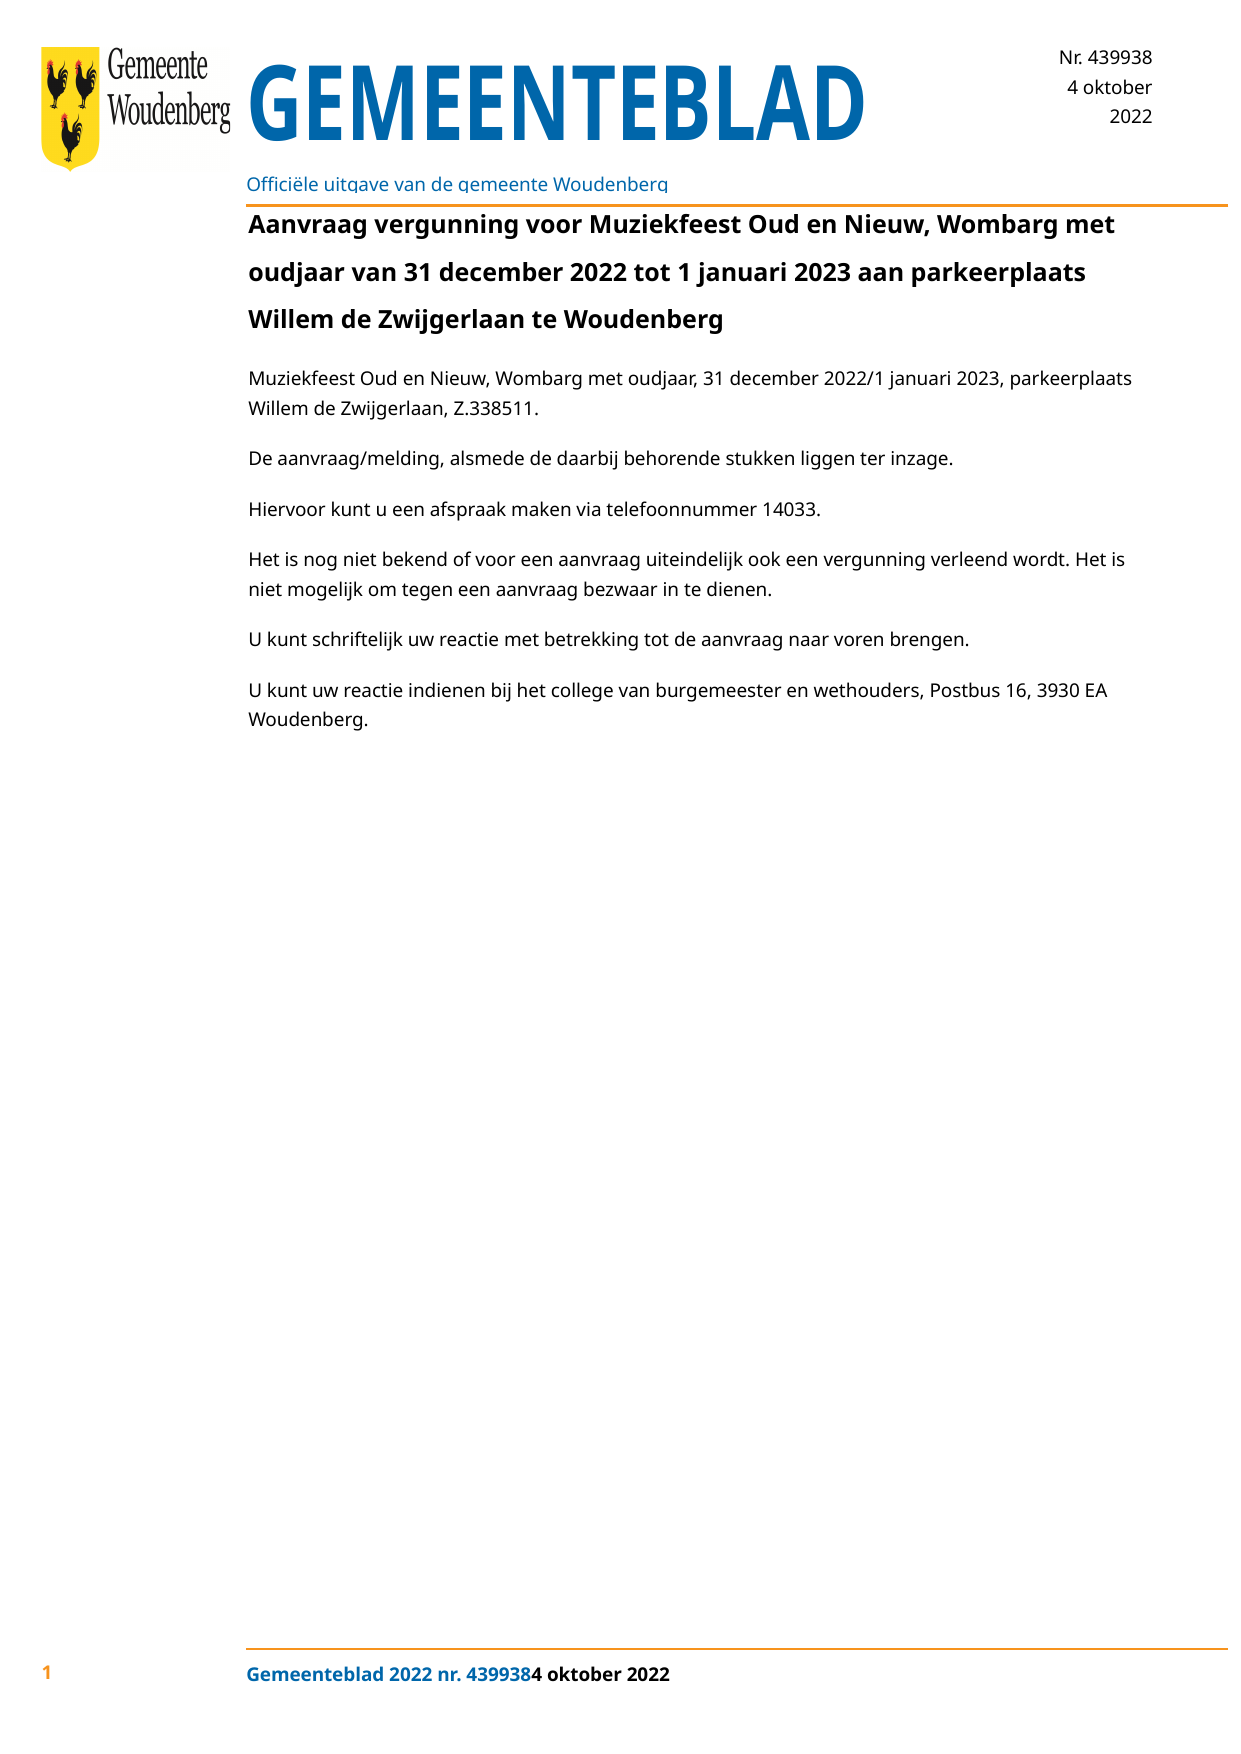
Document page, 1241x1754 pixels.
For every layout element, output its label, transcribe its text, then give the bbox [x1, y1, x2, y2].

text Het is nog niet bekend of voor een aanvraag uiteindelijk ook een vergunning verleend wordt. Het is niet mogelijk om tegen een aanvraag bezwaar in te dienen. [248, 546, 1152, 602]
text Aanvraag vergunning voor Muziekfeest Oud en Nieuw, Wombarg met oudjaar van 31 december 2022 tot 1 januari 2023 aan parkeerplaats Willem de Zwijgerlaan te Woudenberg [248, 207, 1152, 336]
text Muziekfeest Oud en Nieuw, Wombarg met oudjaar, 31 december 2022/1 januari 2023, parkeerplaats Willem de Zwijgerlaan, Z.338511. [248, 366, 1152, 421]
text U kunt uw reactie indienen bij het college van burgemeester en wethouders, Postbus 16, 3930 EA Woudenberg. [248, 677, 1152, 732]
text De aanvraag/melding, alsmede de daarbij behorende stukken liggen ter inzage. [248, 446, 1152, 471]
text Hiervoor kunt u een afspraak maken via telefoonnummer 14033. [248, 496, 1152, 522]
picture [41, 47, 231, 172]
text U kunt schriftelijk uw reactie met betrekking tot de aanvraag naar voren brengen. [248, 626, 1152, 652]
